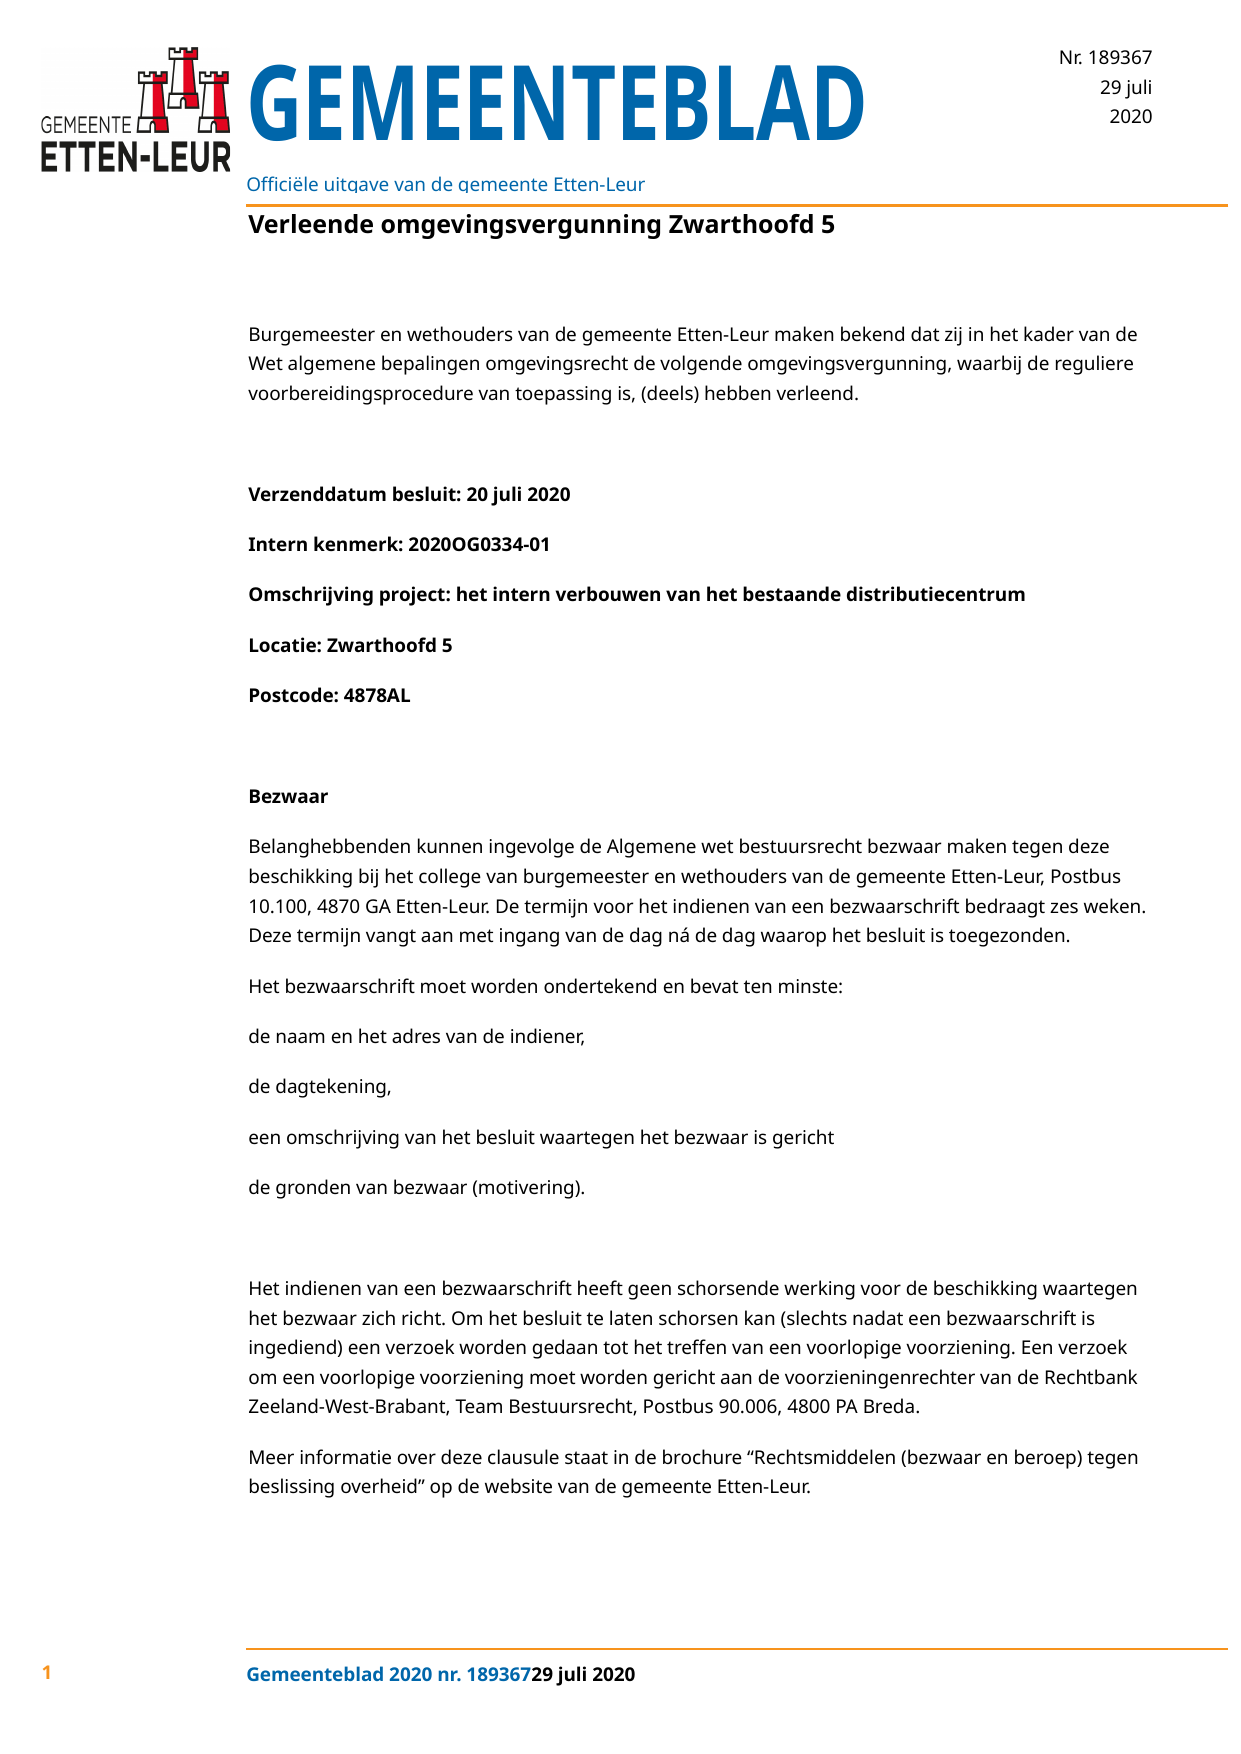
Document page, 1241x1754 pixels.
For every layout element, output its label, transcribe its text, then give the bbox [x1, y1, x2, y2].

text Het indienen van een bezwaarschrift heeft geen schorsende werking voor de beschikking waartegen het bezwaar zich richt. Om het besluit te laten schorsen kan (slechts nadat een bezwaarschrift is ingediend) een verzoek worden gedaan tot het treffen van een voorlopige voorziening. Een verzoek om een voorlopige voorziening moet worden gericht aan de voorzieningenrechter van de Rechtbank Zeeland-West-Brabant, Team Bestuursrecht, Postbus 90.006, 4800 PA Breda. [248, 1275, 1152, 1419]
text de dagtekening, [248, 1074, 1152, 1099]
text Belanghebbenden kunnen ingevolge de Algemene wet bestuursrecht bezwaar maken tegen deze beschikking bij het college van burgemeester en wethouders van de gemeente Etten-Leur, Postbus 10.100, 4870 GA Etten-Leur. De termijn voor het indienen van een bezwaarschrift bedraagt zes weken. Deze termijn vangt aan met ingang van de dag ná de dag waarop het besluit is toegezonden. [248, 834, 1152, 948]
text de naam en het adres van de indiener, [248, 1023, 1152, 1049]
text Verzenddatum besluit: 20 juli 2020 [248, 481, 1152, 506]
text Het bezwaarschrift moet worden ondertekend en bevat ten minste: [248, 973, 1152, 998]
text Omschrijving project: het intern verbouwen van het bestaande distributiecentrum [248, 582, 1152, 607]
picture [41, 47, 231, 172]
text Locatie: Zwarthoofd 5 [248, 632, 1152, 658]
text Meer informatie over deze clausule staat in de brochure “Rechtsmiddelen (bezwaar en beroep) tegen beslissing overheid” op de website van de gemeente Etten-Leur. [248, 1444, 1152, 1499]
text een omschrijving van het besluit waartegen het bezwaar is gericht [248, 1124, 1152, 1150]
text Burgemeester en wethouders van de gemeente Etten-Leur maken bekend dat zij in het kader van de Wet algemene bepalingen omgevingsrecht de volgende omgevingsvergunning, waarbij de reguliere voorbereidingsprocedure van toepassing is, (deels) hebben verleend. [248, 321, 1152, 406]
text Intern kenmerk: 2020OG0334-01 [248, 531, 1152, 557]
text Postcode: 4878AL [248, 682, 1152, 708]
text de gronden van bezwaar (motivering). [248, 1174, 1152, 1200]
text Verleende omgevingsvergunning Zwarthoofd 5 [248, 207, 1152, 241]
text Bezwaar [248, 783, 1152, 809]
